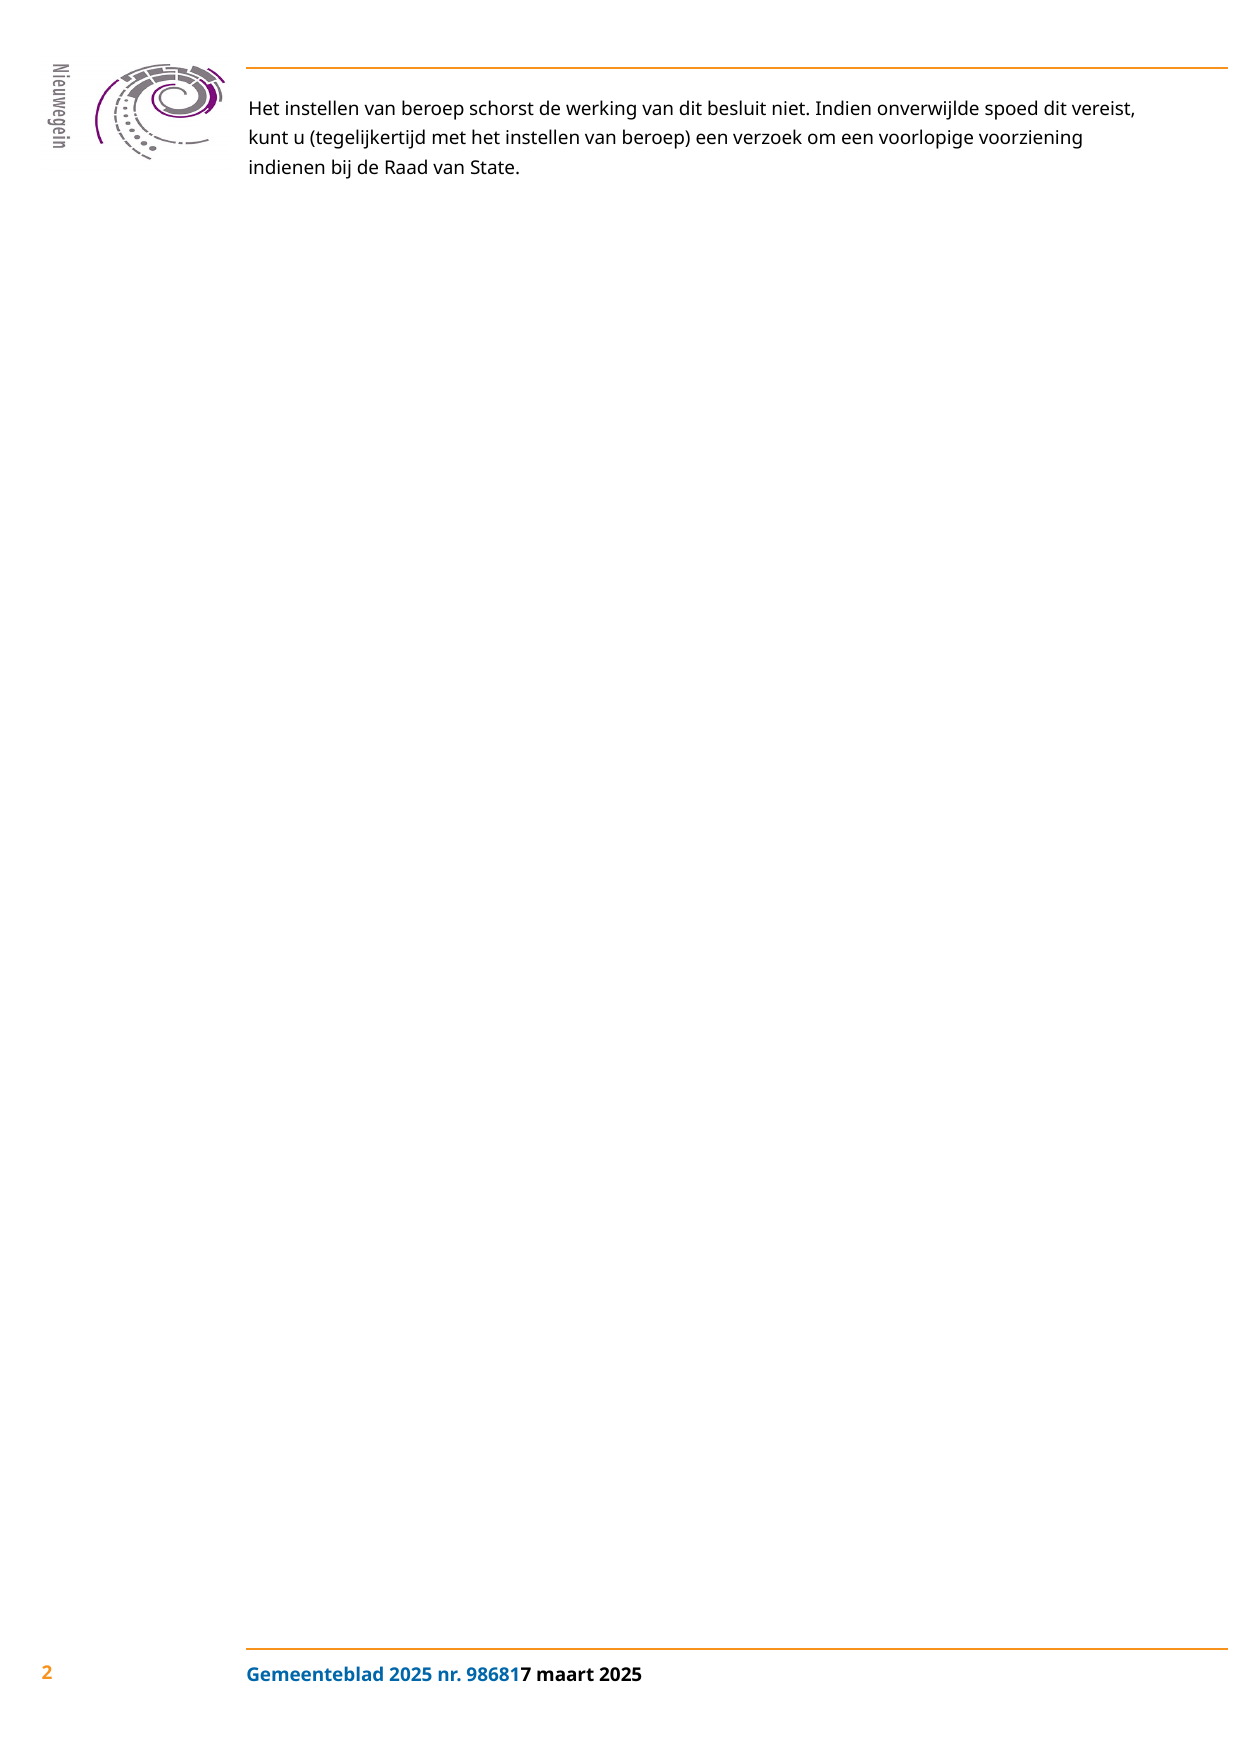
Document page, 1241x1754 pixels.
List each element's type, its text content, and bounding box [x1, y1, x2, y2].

picture [41, 47, 231, 172]
text Het instellen van beroep schorst de werking van dit besluit niet. Indien onverwijlde spoed dit vereist, kunt u (tegelijkertijd met het instellen van beroep) een verzoek om een voorlopige voorziening indienen bij de Raad van State. [248, 95, 1152, 180]
